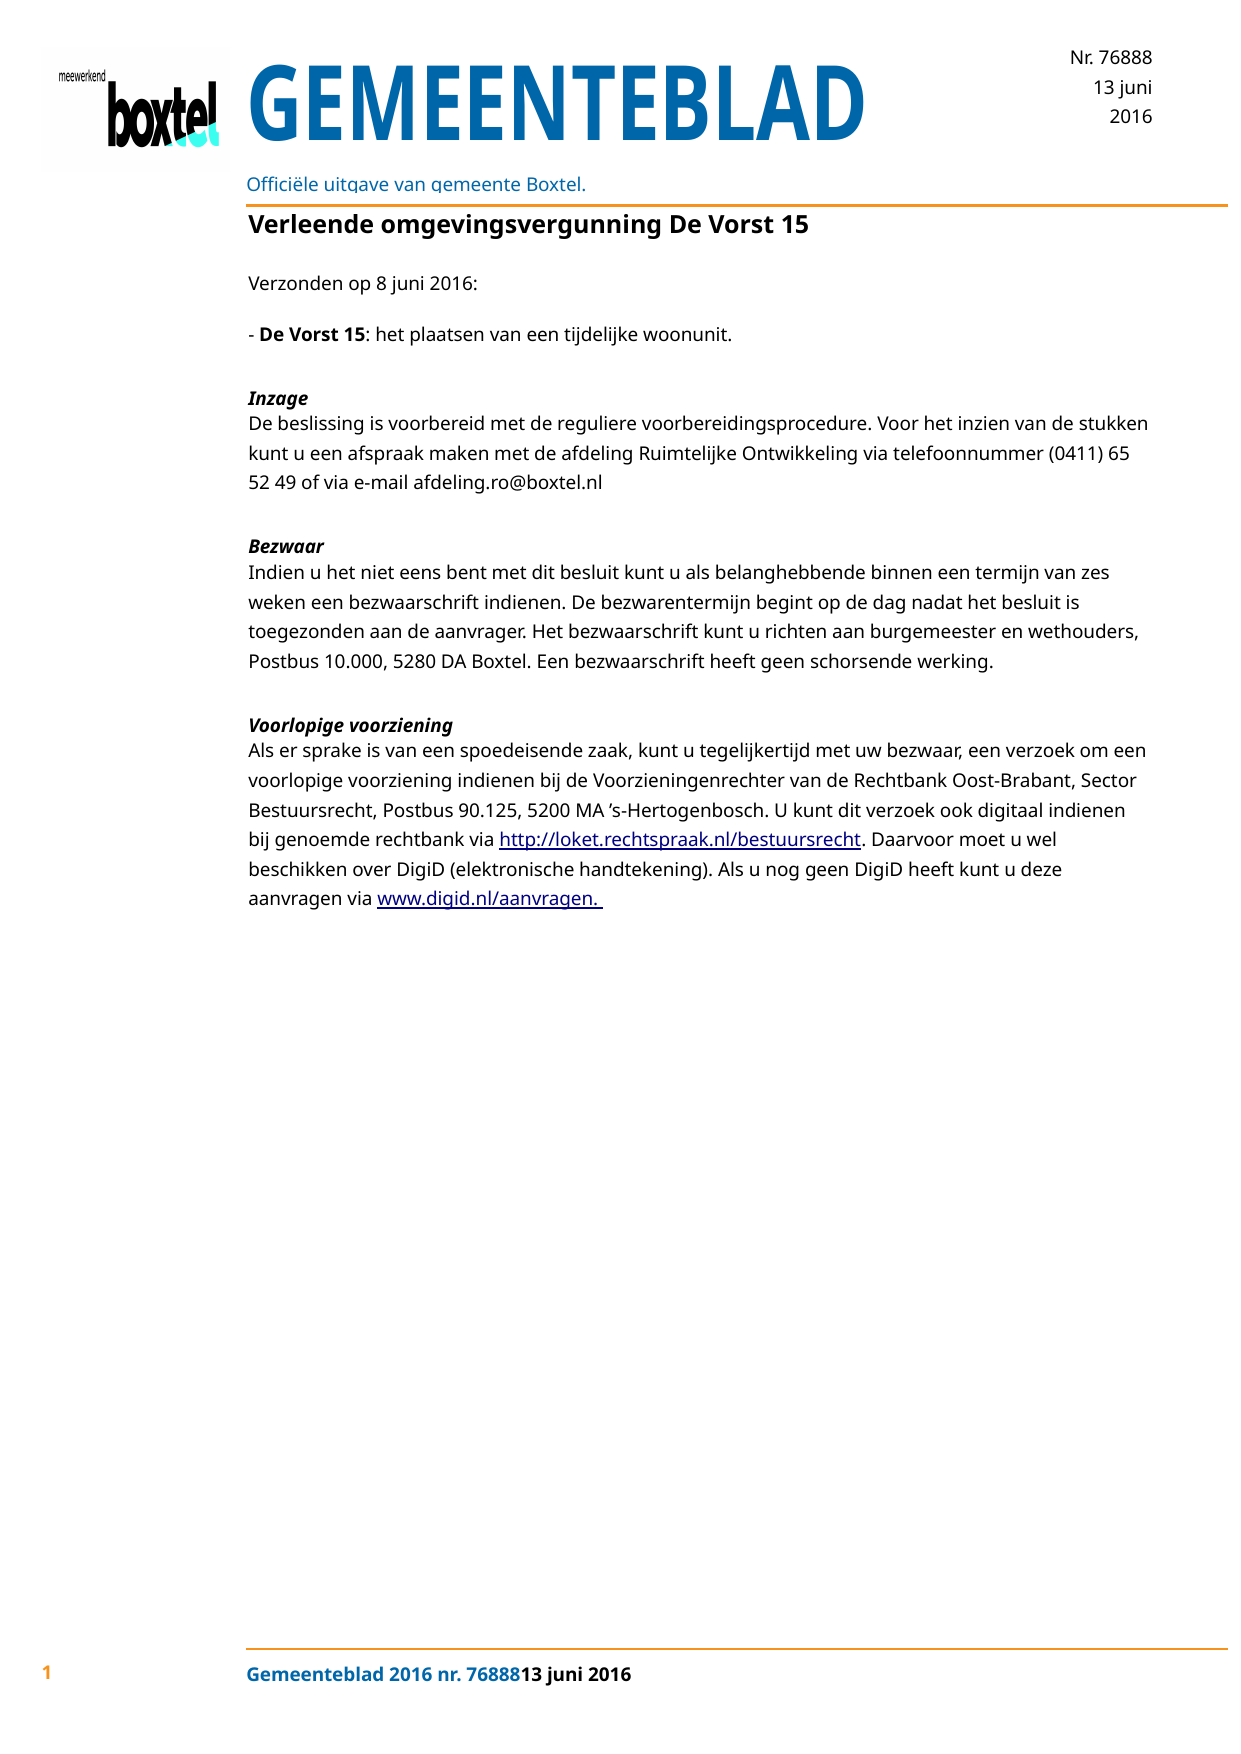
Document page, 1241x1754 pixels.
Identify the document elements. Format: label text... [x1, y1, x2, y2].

text Bezwaar [248, 533, 1152, 559]
text Verleende omgevingsvergunning De Vorst 15 [248, 207, 1152, 241]
text Voorlopige voorziening [248, 712, 1152, 738]
text De beslissing is voorbereid met de reguliere voorbereidingsprocedure. Voor het inzien van de stukken kunt u een afspraak maken met de afdeling Ruimtelijke Ontwikkeling via telefoonnummer (0411) 65 52 49 of via e-mail afdeling.ro@boxtel.nl [248, 410, 1152, 495]
picture [41, 47, 231, 172]
text Inzage [248, 385, 1152, 410]
text Als er sprake is van een spoedeisende zaak, kunt u tegelijkertijd met uw bezwaar, een verzoek om een voorlopige voorziening indienen bij de Voorzieningenrechter van de Rechtbank Oost-Brabant, Sector Bestuursrecht, Postbus 90.125, 5200 MA ’s-Hertogenbosch. U kunt dit verzoek ook digitaal indienen bij genoemde rechtbank via http://loket.rechtspraak.nl/bestuursrecht. Daarvoor moet u wel beschikken over DigiD (elektronische handtekening). Als u nog geen DigiD heeft kunt u deze aanvragen via www.digid.nl/aanvragen. [248, 738, 1152, 911]
text Indien u het niet eens bent met dit besluit kunt u als belanghebbende binnen een termijn van zes weken een bezwaarschrift indienen. De bezwarentermijn begint op de dag nadat het besluit is toegezonden aan de aanvrager. Het bezwaarschrift kunt u richten aan burgemeester en wethouders, Postbus 10.000, 5280 DA Boxtel. Een bezwaarschrift heeft geen schorsende werking. [248, 559, 1152, 674]
text - De Vorst 15: het plaatsen van een tijdelijke woonunit. [248, 321, 1152, 346]
text Verzonden op 8 juni 2016: [248, 270, 1152, 296]
